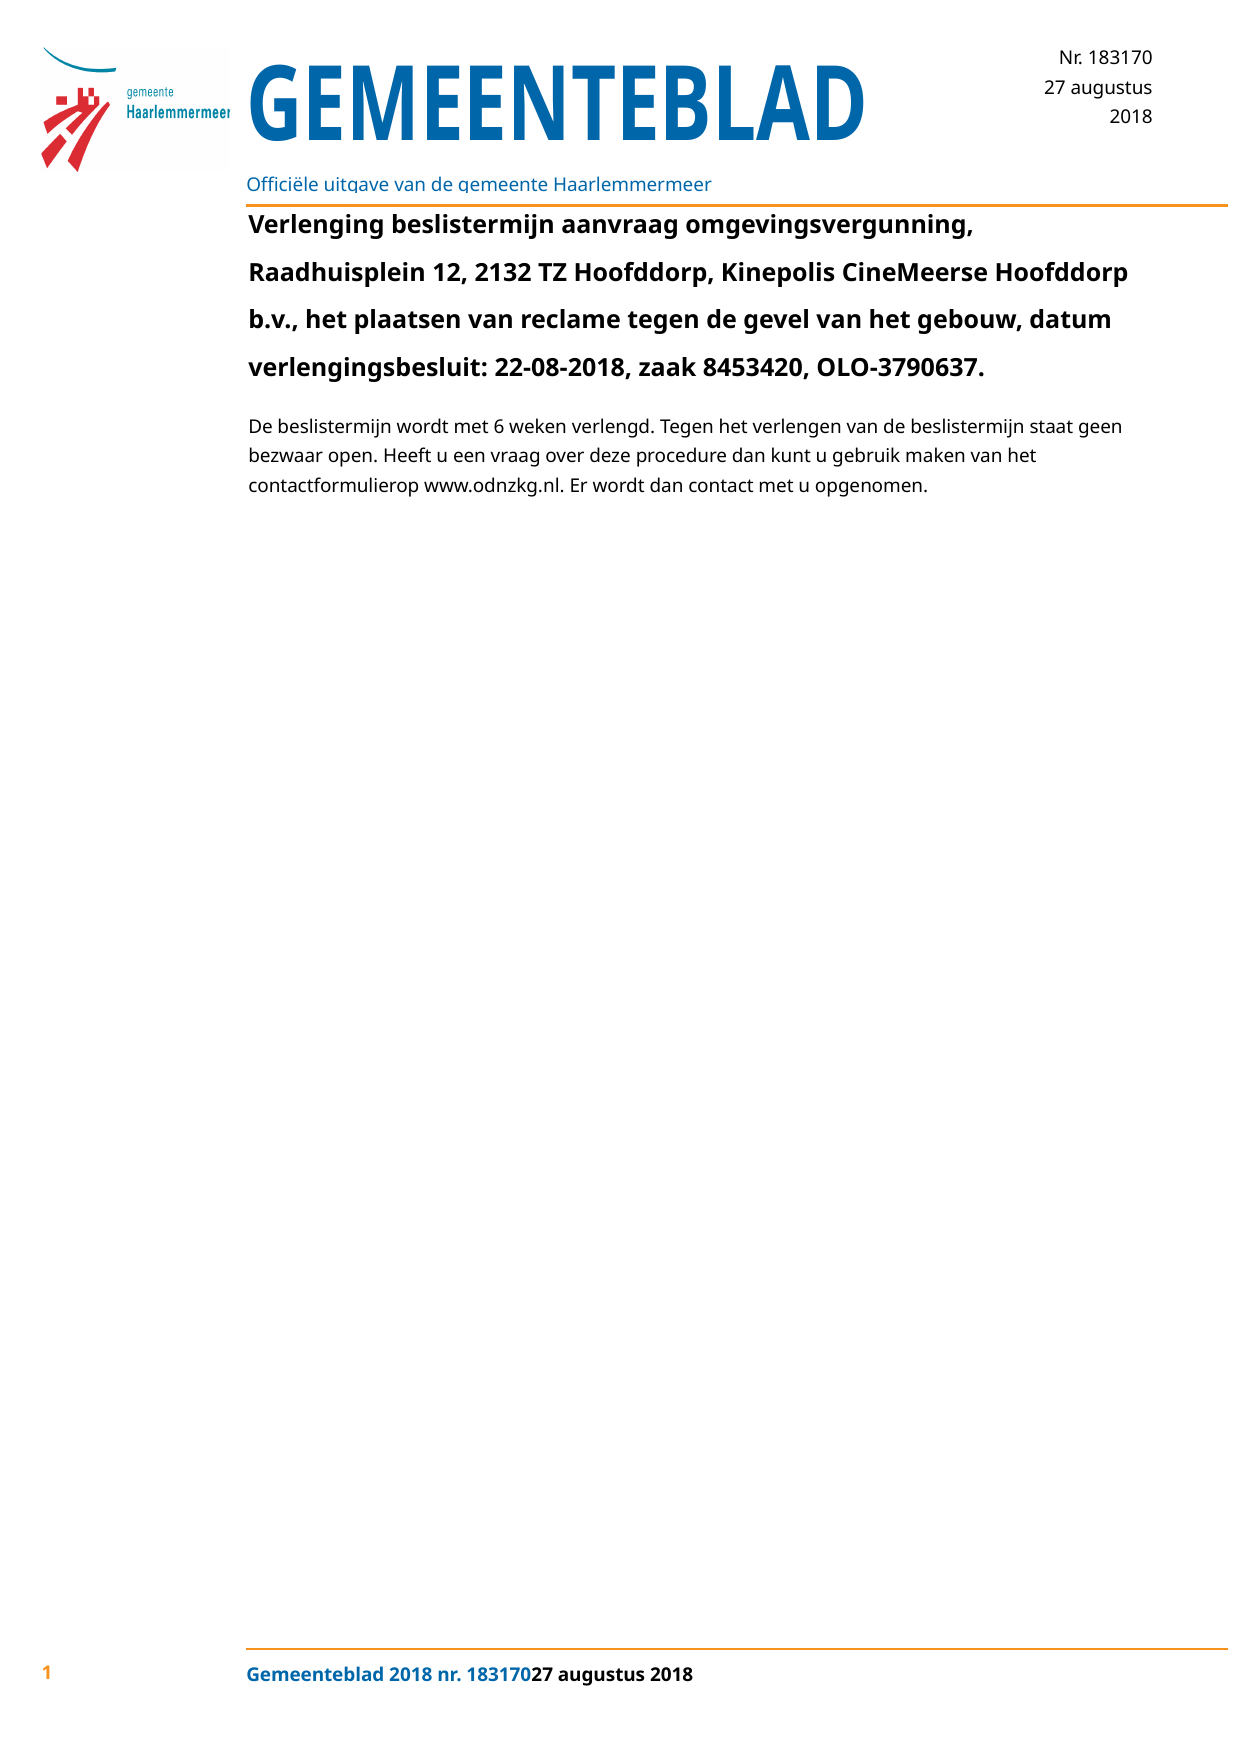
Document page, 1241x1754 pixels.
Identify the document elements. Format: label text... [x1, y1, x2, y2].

picture [41, 47, 231, 172]
text Verlenging beslistermijn aanvraag omgevingsvergunning, Raadhuisplein 12, 2132 TZ Hoofddorp, Kinepolis CineMeerse Hoofddorp b.v., het plaatsen van reclame tegen de gevel van het gebouw, datum verlengingsbesluit: 22-08-2018, zaak 8453420, OLO-3790637. [248, 207, 1152, 384]
text De beslistermijn wordt met 6 weken verlengd. Tegen het verlengen van de beslistermijn staat geen bezwaar open. Heeft u een vraag over deze procedure dan kunt u gebruik maken van het contactformulierop www.odnzkg.nl. Er wordt dan contact met u opgenomen. [248, 413, 1152, 498]
